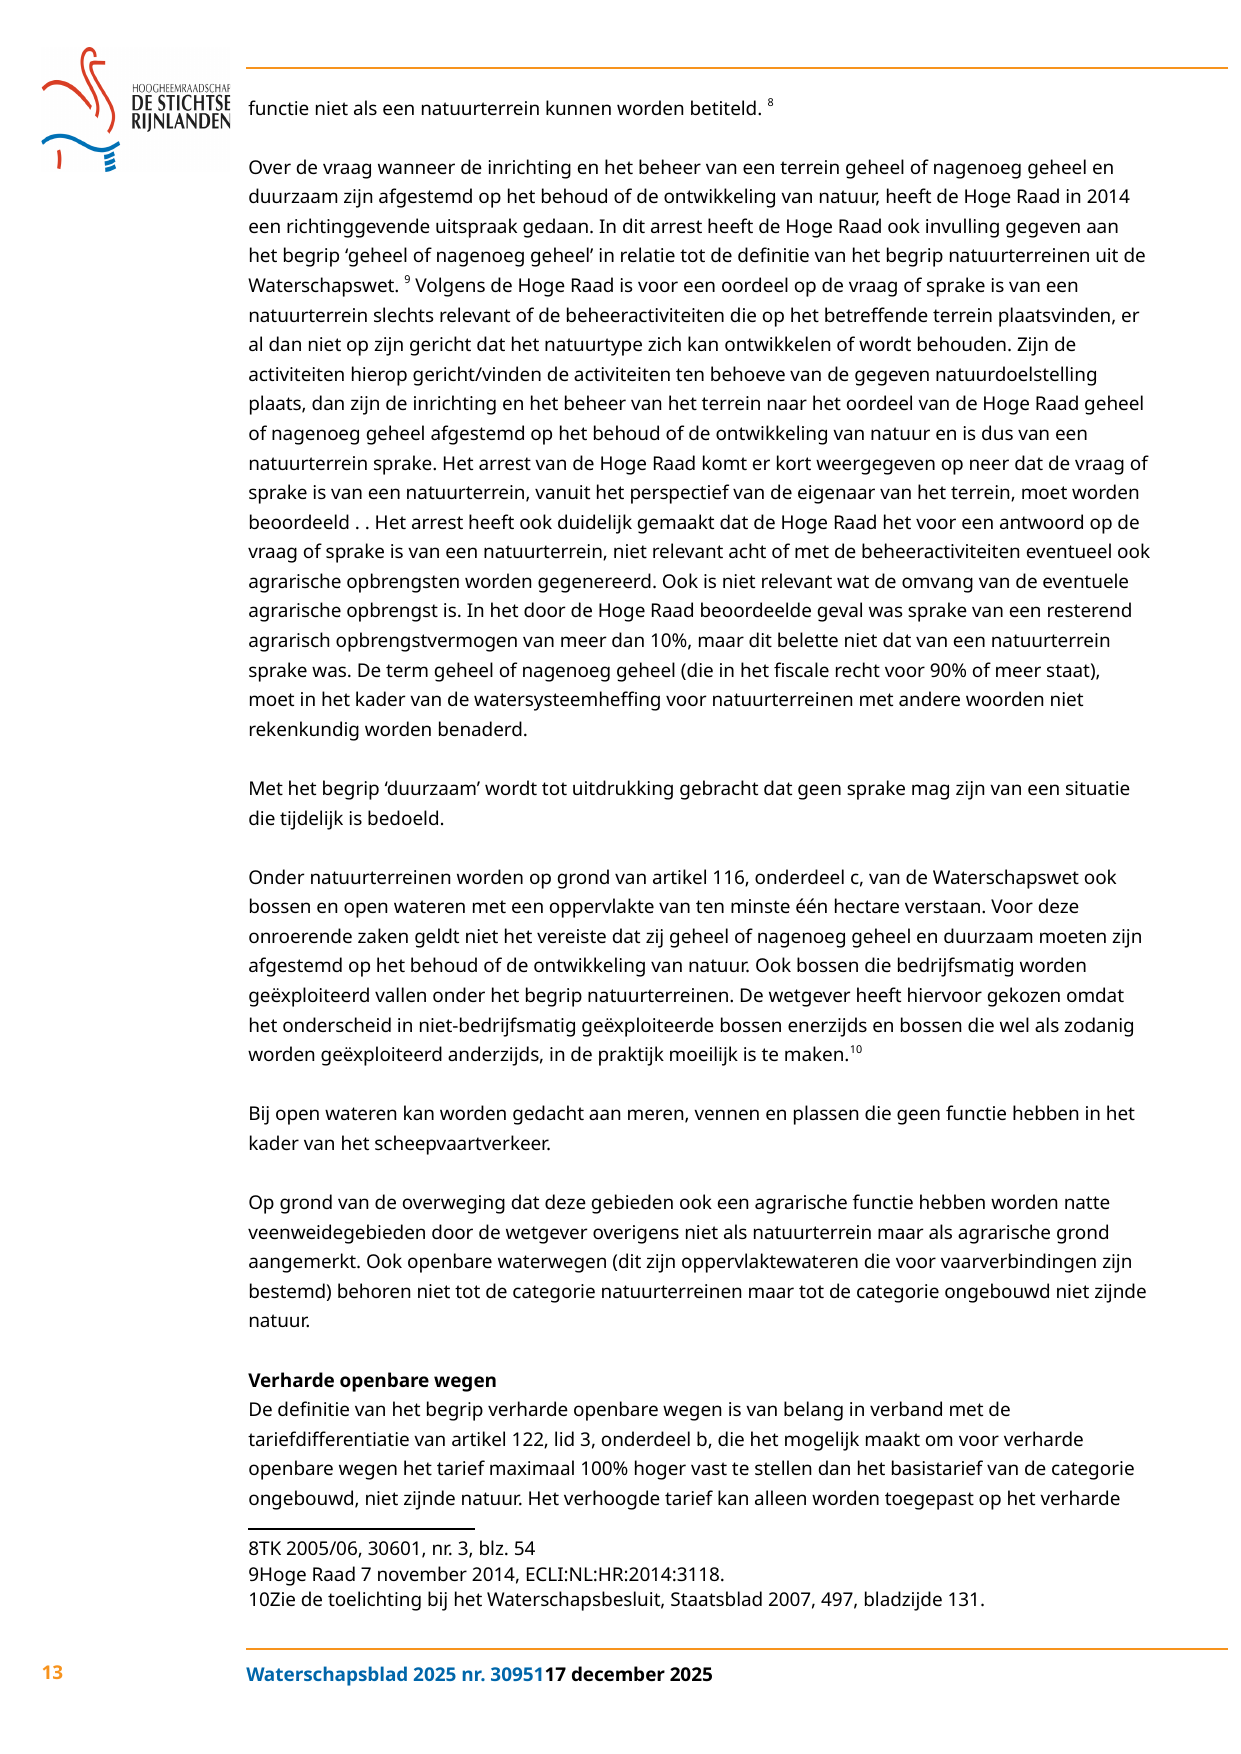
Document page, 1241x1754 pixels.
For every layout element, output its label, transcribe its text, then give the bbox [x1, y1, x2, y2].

picture [41, 47, 231, 172]
text Hoge Raad 7 november 2014, ECLI:NL:HR:2014:3118. [248, 1561, 1152, 1586]
text Bij open wateren kan worden gedacht aan meren, vennen en plassen die geen functie hebben in het kader van het scheepvaartverkeer. [248, 1101, 1152, 1156]
text Onder natuurterreinen worden op grond van artikel 116, onderdeel c, van de Waterschapswet ook bossen en open wateren met een oppervlakte van ten minste één hectare verstaan. Voor deze onroerende zaken geldt niet het vereiste dat zij geheel of nagenoeg geheel en duurzaam moeten zijn afgestemd op het behoud of de ontwikkeling van natuur. Ook bossen die bedrijfsmatig worden geëxploiteerd vallen onder het begrip natuurterreinen. De wetgever heeft hiervoor gekozen omdat het onderscheid in niet-bedrijfsmatig geëxploiteerde bossen enerzijds en bossen die wel als zodanig worden geëxploiteerd anderzijds, in de praktijk moeilijk is te maken. [248, 864, 1152, 1067]
text Op grond van de overweging dat deze gebieden ook een agrarische functie hebben worden natte veenweidegebieden door de wetgever overigens niet als natuurterrein maar als agrarische grond aangemerkt. Ook openbare waterwegen (dit zijn oppervlaktewateren die voor vaarverbindingen zijn bestemd) behoren niet tot de categorie natuurterreinen maar tot de categorie ongebouwd niet zijnde natuur. [248, 1189, 1152, 1333]
text De definitie van het begrip verharde openbare wegen is van belang in verband met de tariefdifferentiatie van artikel 122, lid 3, onderdeel b, die het mogelijk maakt om voor verharde openbare wegen het tarief maximaal 100% hoger vast te stellen dan het basistarief van de categorie ongebouwd, niet zijnde natuur. Het verhoogde tarief kan alleen worden toegepast op het verharde [248, 1396, 1152, 1511]
text Over de vraag wanneer de inrichting en het beheer van een terrein geheel of nagenoeg geheel en duurzaam zijn afgestemd op het behoud of de ontwikkeling van natuur, heeft de Hoge Raad in 2014 een richtinggevende uitspraak gedaan. In dit arrest heeft de Hoge Raad ook invulling gegeven aan het begrip ‘geheel of nagenoeg geheel’ in relatie tot de definitie van het begrip natuurterreinen uit de Waterschapswet. Volgens de Hoge Raad is voor een oordeel op de vraag of sprake is van een natuurterrein slechts relevant of de beheeractiviteiten die op het betreffende terrein plaatsvinden, er al dan niet op zijn gericht dat het natuurtype zich kan ontwikkelen of wordt behouden. Zijn de activiteiten hierop gericht/vinden de activiteiten ten behoeve van de gegeven natuurdoelstelling plaats, dan zijn de inrichting en het beheer van het terrein naar het oordeel van de Hoge Raad geheel of nagenoeg geheel afgestemd op het behoud of de ontwikkeling van natuur en is dus van een natuurterrein sprake. Het arrest van de Hoge Raad komt er kort weergegeven op neer dat de vraag of sprake is van een natuurterrein, vanuit het perspectief van de eigenaar van het terrein, moet worden beoordeeld . . Het arrest heeft ook duidelijk gemaakt dat de Hoge Raad het voor een antwoord op de vraag of sprake is van een natuurterrein, niet relevant acht of met de beheeractiviteiten eventueel ook agrarische opbrengsten worden gegenereerd. Ook is niet relevant wat de omvang van de eventuele agrarische opbrengst is. In het door de Hoge Raad beoordeelde geval was sprake van een resterend agrarisch opbrengstvermogen van meer dan 10%, maar dit belette niet dat van een natuurterrein sprake was. De term geheel of nagenoeg geheel (die in het fiscale recht voor 90% of meer staat), moet in het kader van de watersysteemheffing voor natuurterreinen met andere woorden niet rekenkundig worden benaderd. [248, 154, 1152, 742]
text Met het begrip ‘duurzaam’ wordt tot uitdrukking gebracht dat geen sprake mag zijn van een situatie die tijdelijk is bedoeld. [248, 775, 1152, 831]
text TK 2005/06, 30601, nr. 3, blz. 54 [248, 1535, 1152, 1561]
text Zie de toelichting bij het Waterschapsbesluit, Staatsblad 2007, 497, bladzijde 131. [248, 1586, 1152, 1612]
text functie niet als een natuurterrein kunnen worden betiteld. [248, 95, 1152, 121]
text Verharde openbare wegen [248, 1367, 1152, 1393]
